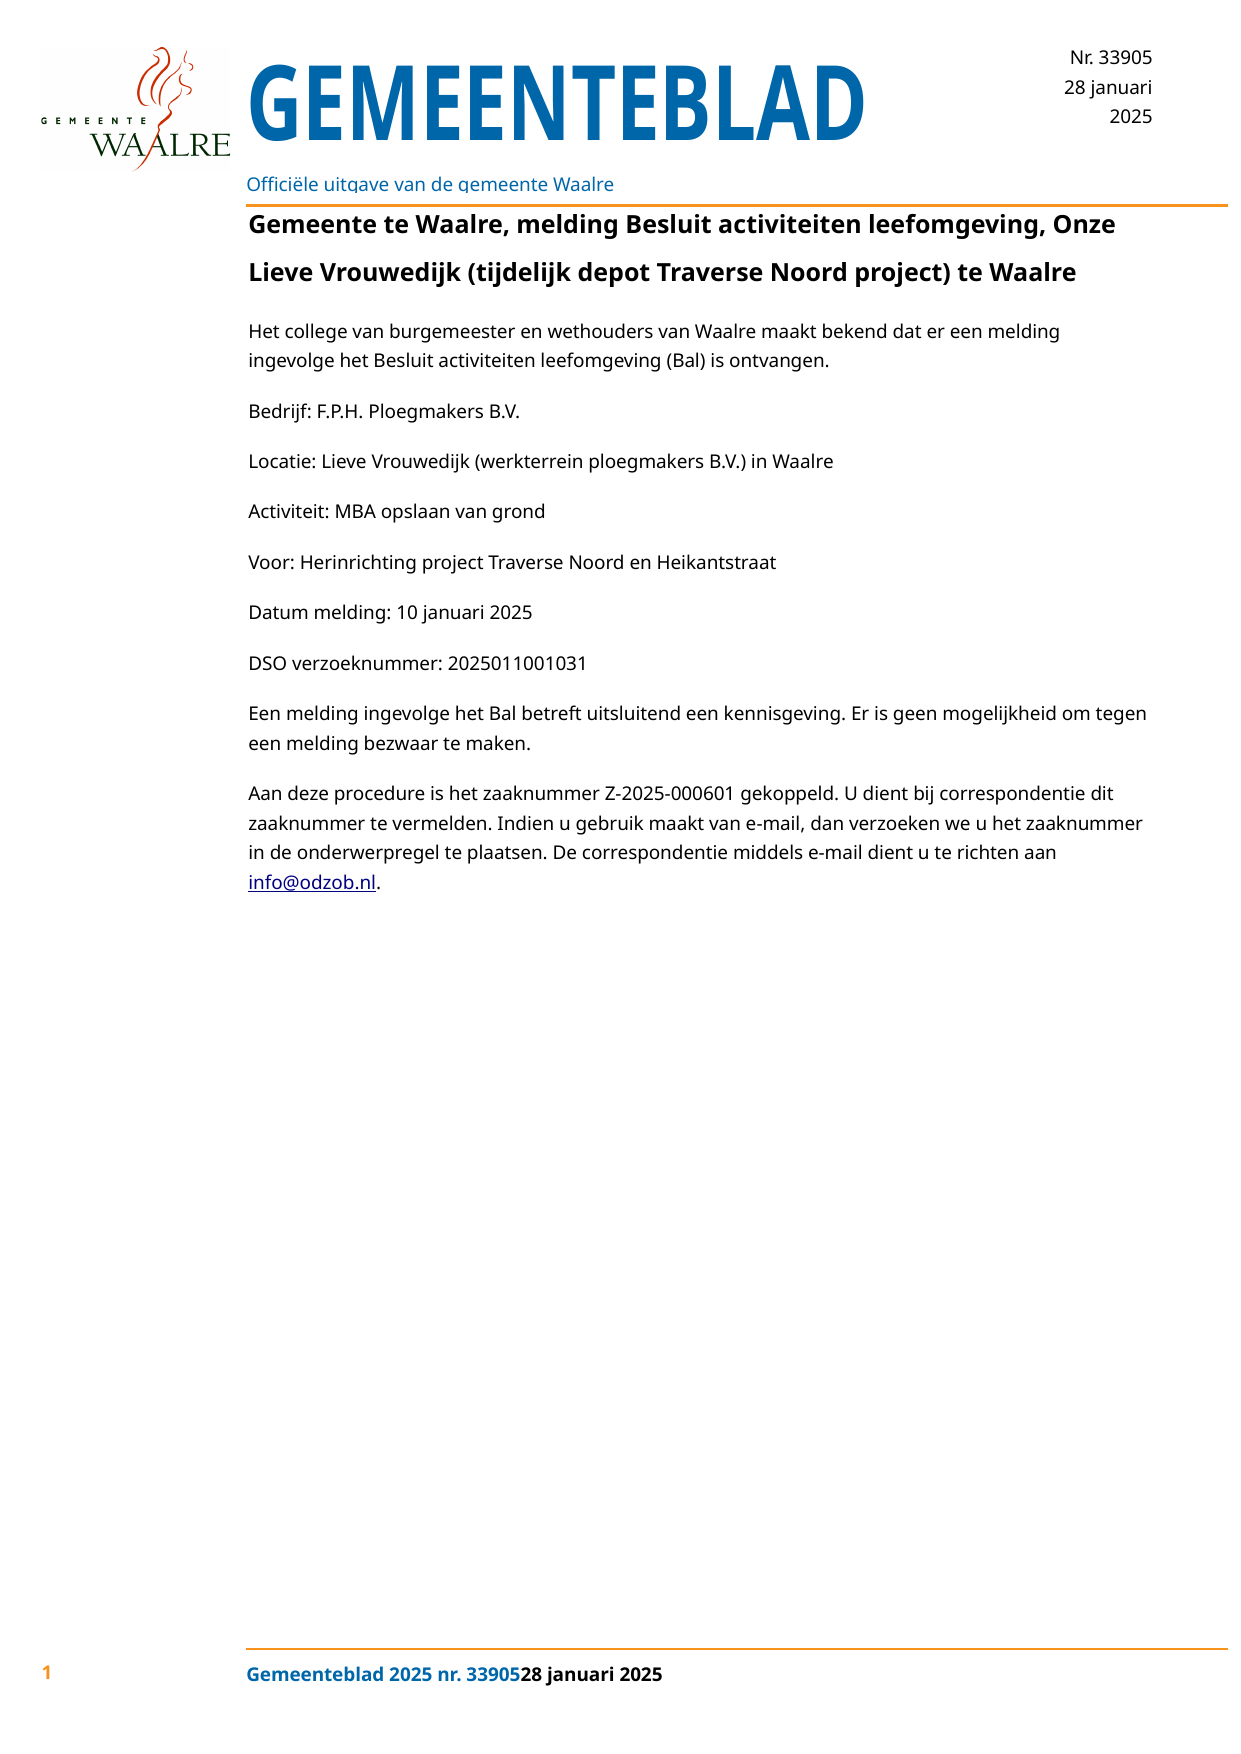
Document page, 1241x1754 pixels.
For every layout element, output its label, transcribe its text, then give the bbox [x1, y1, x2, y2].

text Het college van burgemeester en wethouders van Waalre maakt bekend dat er een melding ingevolge het Besluit activiteiten leefomgeving (Bal) is ontvangen. [248, 318, 1152, 373]
text DSO verzoeknummer: 2025011001031 [248, 650, 1152, 676]
text Een melding ingevolge het Bal betreft uitsluitend een kennisgeving. Er is geen mogelijkheid om tegen een melding bezwaar te maken. [248, 700, 1152, 756]
text Bedrijf: F.P.H. Ploegmakers B.V. [248, 398, 1152, 424]
text Locatie: Lieve Vrouwedijk (werkterrein ploegmakers B.V.) in Waalre [248, 448, 1152, 474]
text Gemeente te Waalre, melding Besluit activiteiten leefomgeving, Onze Lieve Vrouwedijk (tijdelijk depot Traverse Noord project) te Waalre [248, 207, 1152, 288]
text Voor: Herinrichting project Traverse Noord en Heikantstraat [248, 549, 1152, 575]
text Activiteit: MBA opslaan van grond [248, 499, 1152, 524]
text Datum melding: 10 januari 2025 [248, 599, 1152, 625]
text Aan deze procedure is het zaaknummer Z-2025-000601 gekoppeld. U dient bij correspondentie dit zaaknummer te vermelden. Indien u gebruik maakt van e-mail, dan verzoeken we u het zaaknummer in de onderwerpregel te plaatsen. De correspondentie middels e-mail dient u te richten aan info@odzob.nl. [248, 780, 1152, 895]
picture [41, 47, 231, 172]
